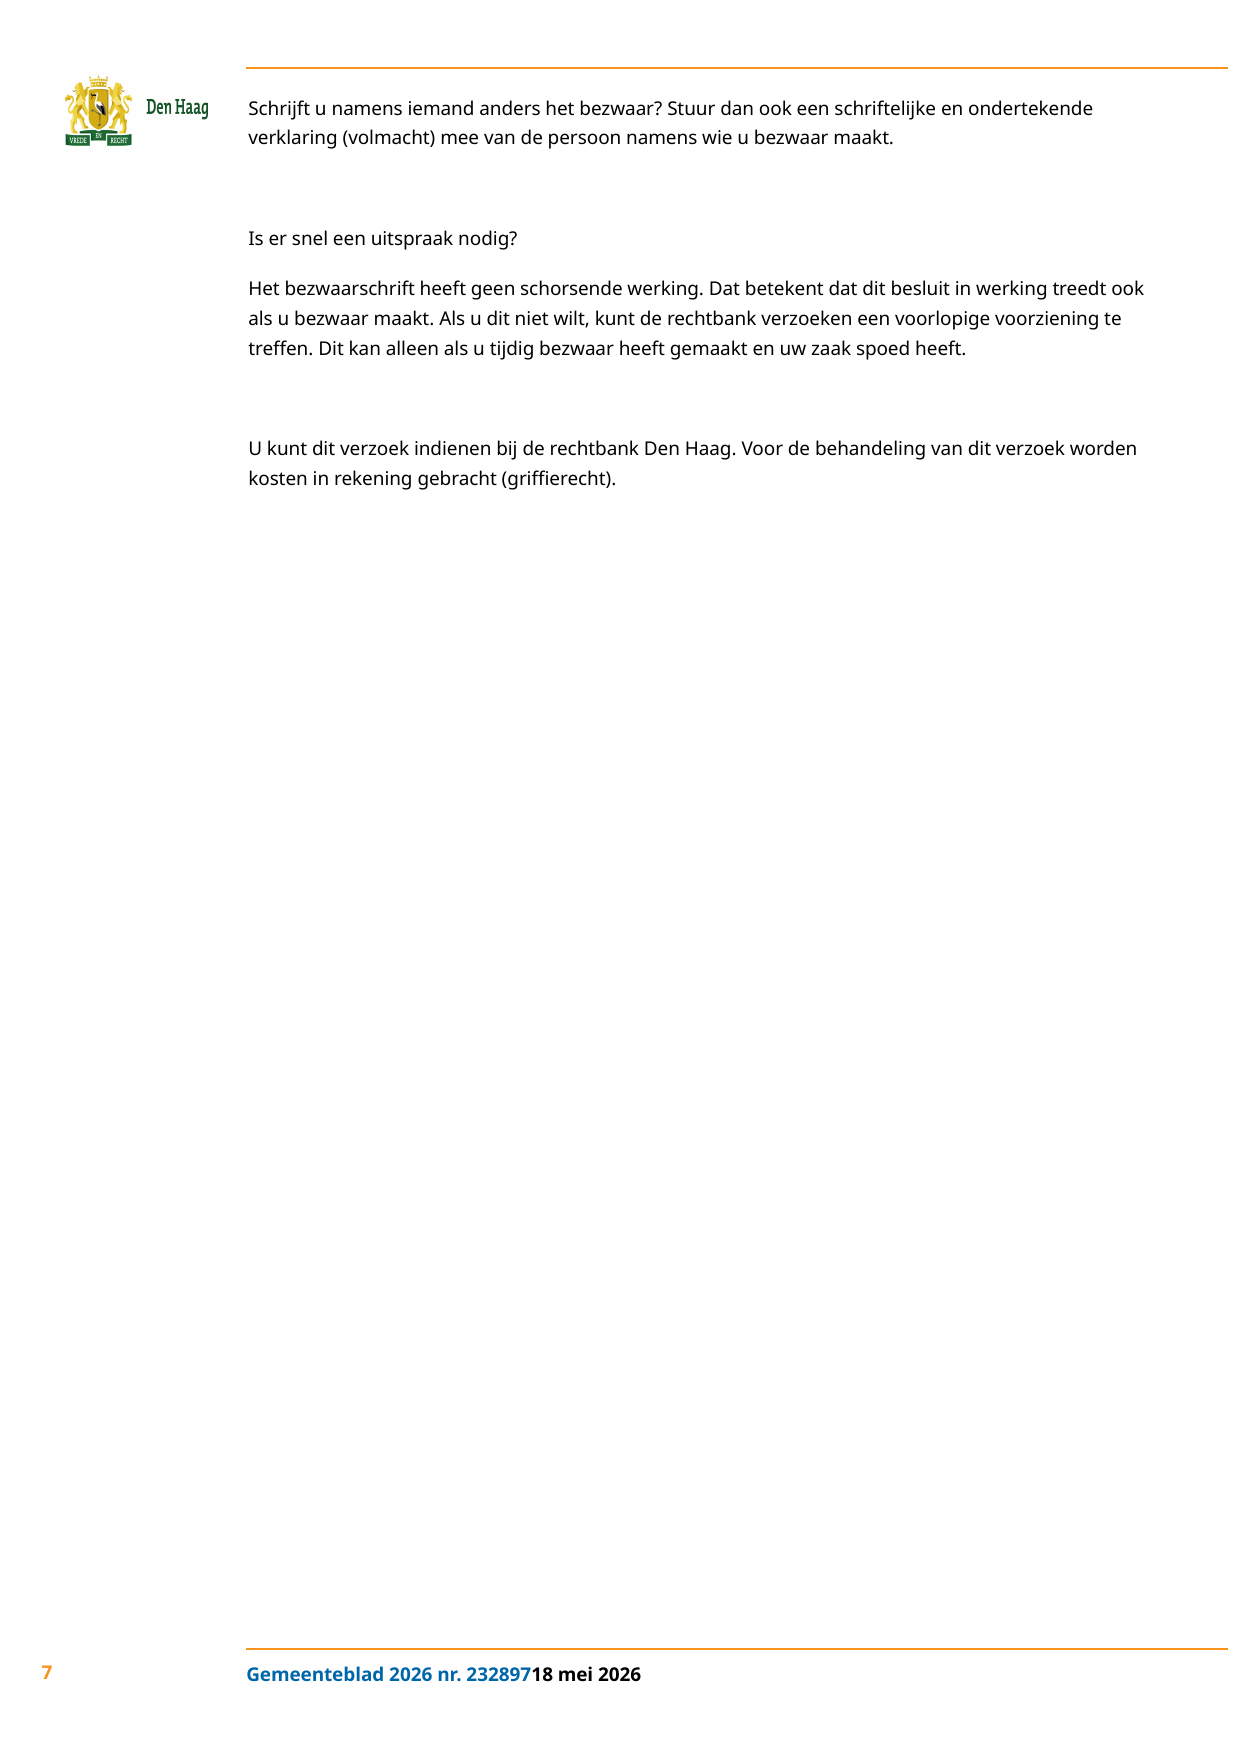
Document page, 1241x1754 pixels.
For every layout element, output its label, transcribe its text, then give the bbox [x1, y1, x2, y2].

text Is er snel een uitspraak nodig? [248, 225, 1152, 251]
text Schrijft u namens iemand anders het bezwaar? Stuur dan ook een schriftelijke en ondertekende verklaring (volmacht) mee van de persoon namens wie u bezwaar maakt. [248, 95, 1152, 150]
picture [41, 47, 231, 172]
text U kunt dit verzoek indienen bij de rechtbank Den Haag. Voor de behandeling van dit verzoek worden kosten in rekening gebracht (griffierecht). [248, 436, 1152, 491]
text Het bezwaarschrift heeft geen schorsende werking. Dat betekent dat dit besluit in werking treedt ook als u bezwaar maakt. Als u dit niet wilt, kunt de rechtbank verzoeken een voorlopige voorziening te treffen. Dit kan alleen als u tijdig bezwaar heeft gemaakt en uw zaak spoed heeft. [248, 276, 1152, 361]
